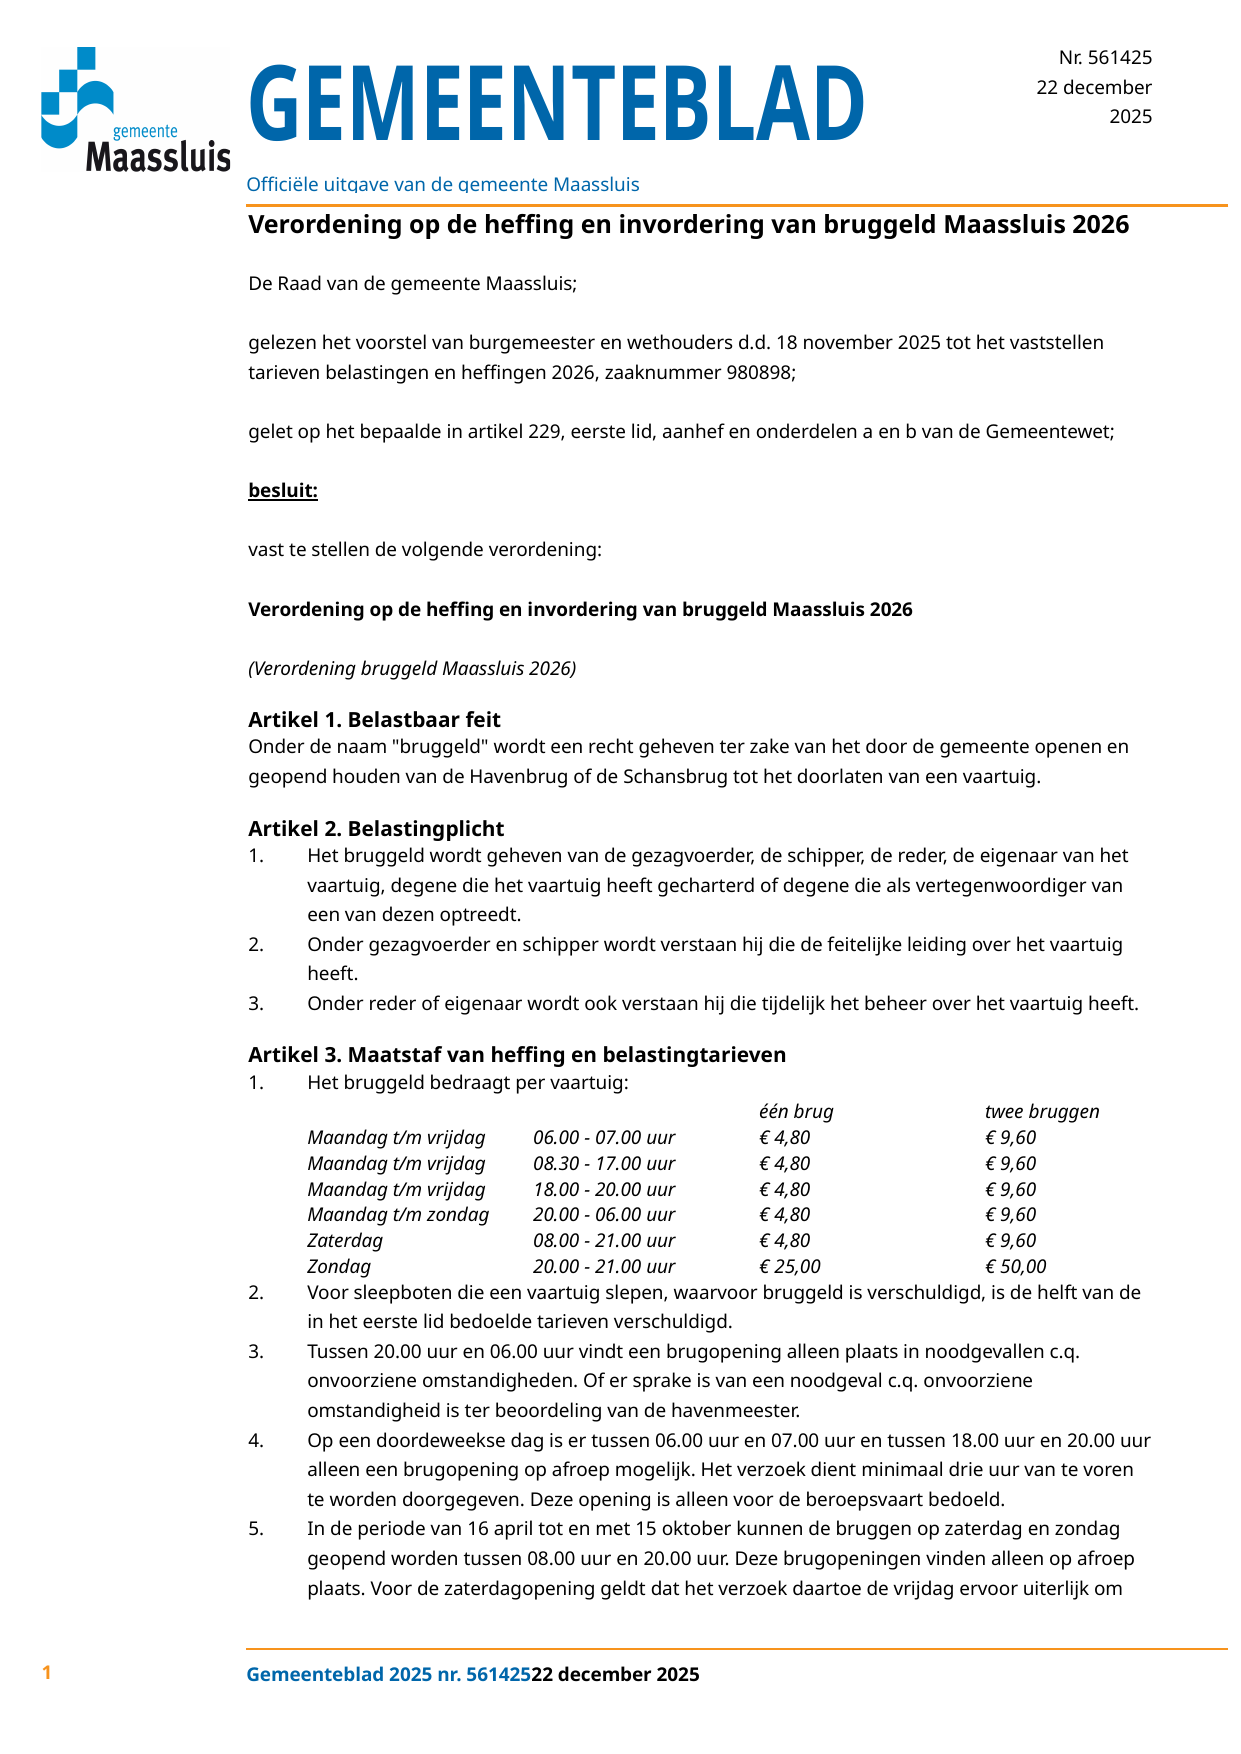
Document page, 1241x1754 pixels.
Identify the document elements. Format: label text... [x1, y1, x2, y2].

list Onder reder of eigenaar wordt ook verstaan hij die tijdelijk het beheer over het vaartuig heeft. [248, 990, 1152, 1016]
table_cell € 9,60 [985, 1124, 1211, 1150]
table_cell € 4,80 [759, 1176, 985, 1202]
text gelet op het bepaalde in artikel 229, eerste lid, aanhef en onderdelen a en b van de Gemeentewet; [248, 418, 1152, 444]
text gelezen het voorstel van burgemeester en wethouders d.d. 18 november 2025 tot het vaststellen tarieven belastingen en heffingen 2026, zaaknummer 980898; [248, 329, 1152, 385]
list Op een doordeweekse dag is er tussen 06.00 uur en 07.00 uur en tussen 18.00 uur en 20.00 uur alleen een brugopening op afroep mogelijk. Het verzoek dient minimaal drie uur van te voren te worden doorgegeven. Deze opening is alleen voor de beroepsvaart bedoeld. [248, 1427, 1152, 1512]
list Onder gezagvoerder en schipper wordt verstaan hij die de feitelijke leiding over het vaartuig heeft. [248, 931, 1152, 986]
text besluit: [248, 477, 1152, 503]
table_cell 20.00 - 21.00 uur [533, 1253, 759, 1279]
table_cell € 9,60 [985, 1176, 1211, 1202]
table_cell Zondag [307, 1253, 533, 1279]
list Tussen 20.00 uur en 06.00 uur vindt een brugopening alleen plaats in noodgevallen c.q. onvoorziene omstandigheden. Of er sprake is van een noodgeval c.q. onvoorziene omstandigheid is ter beoordeling van de havenmeester. [248, 1338, 1152, 1423]
text Artikel 1. Belastbaar feit [248, 705, 1152, 734]
text Verordening op de heffing en invordering van bruggeld Maassluis 2026 [248, 207, 1152, 241]
text Onder de naam "bruggeld" wordt een recht geheven ter zake van het door de gemeente openen en geopend houden van de Havenbrug of de Schansbrug tot het doorlaten van een vaartuig. [248, 734, 1152, 789]
table_cell € 9,60 [985, 1150, 1211, 1176]
table_cell € 25,00 [759, 1253, 985, 1279]
table_cell 06.00 - 07.00 uur [533, 1124, 759, 1150]
table_cell Maandag t/m vrijdag [307, 1150, 533, 1176]
table_cell € 4,80 [759, 1150, 985, 1176]
table_cell Zaterdag [307, 1227, 533, 1253]
table_cell € 50,00 [985, 1253, 1211, 1279]
table_header één brug [759, 1099, 985, 1124]
text (Verordening bruggeld Maassluis 2026) [248, 655, 1152, 681]
text De Raad van de gemeente Maassluis; [248, 270, 1152, 296]
table_cell 20.00 - 06.00 uur [533, 1202, 759, 1227]
table_cell 18.00 - 20.00 uur [533, 1176, 759, 1202]
list Het bruggeld bedraagt per vaartuig: [248, 1069, 1152, 1095]
list In de periode van 16 april tot en met 15 oktober kunnen de bruggen op zaterdag en zondag geopend worden tussen 08.00 uur en 20.00 uur. Deze brugopeningen vinden alleen op afroep plaats. Voor de zaterdagopening geldt dat het verzoek daartoe de vrijdag ervoor uiterlijk om [248, 1516, 1152, 1600]
table_cell 08.00 - 21.00 uur [533, 1227, 759, 1253]
table_cell 08.30 - 17.00 uur [533, 1150, 759, 1176]
table_cell € 4,80 [759, 1202, 985, 1227]
table_cell Maandag t/m vrijdag [307, 1124, 533, 1150]
list Het bruggeld wordt geheven van de gezagvoerder, de schipper, de reder, de eigenaar van het vaartuig, degene die het vaartuig heeft gecharterd of degene die als vertegenwoordiger van een van dezen optreedt. [248, 842, 1152, 927]
table_cell € 9,60 [985, 1227, 1211, 1253]
table_cell Maandag t/m zondag [307, 1202, 533, 1227]
table_cell € 4,80 [759, 1124, 985, 1150]
table_cell € 4,80 [759, 1227, 985, 1253]
table_header twee bruggen [985, 1099, 1211, 1124]
table_header [307, 1099, 533, 1124]
text vast te stellen de volgende verordening: [248, 537, 1152, 562]
list Voor sleepboten die een vaartuig slepen, waarvoor bruggeld is verschuldigd, is de helft van de in het eerste lid bedoelde tarieven verschuldigd. [248, 1279, 1152, 1334]
table_cell Maandag t/m vrijdag [307, 1176, 533, 1202]
text Artikel 2. Belastingplicht [248, 814, 1152, 842]
text Artikel 3. Maatstaf van heffing en belastingtarieven [248, 1041, 1152, 1069]
table_header [533, 1099, 759, 1124]
table_cell € 9,60 [985, 1202, 1211, 1227]
text Verordening op de heffing en invordering van bruggeld Maassluis 2026 [248, 596, 1152, 621]
picture [41, 47, 77, 92]
picture [41, 47, 231, 172]
